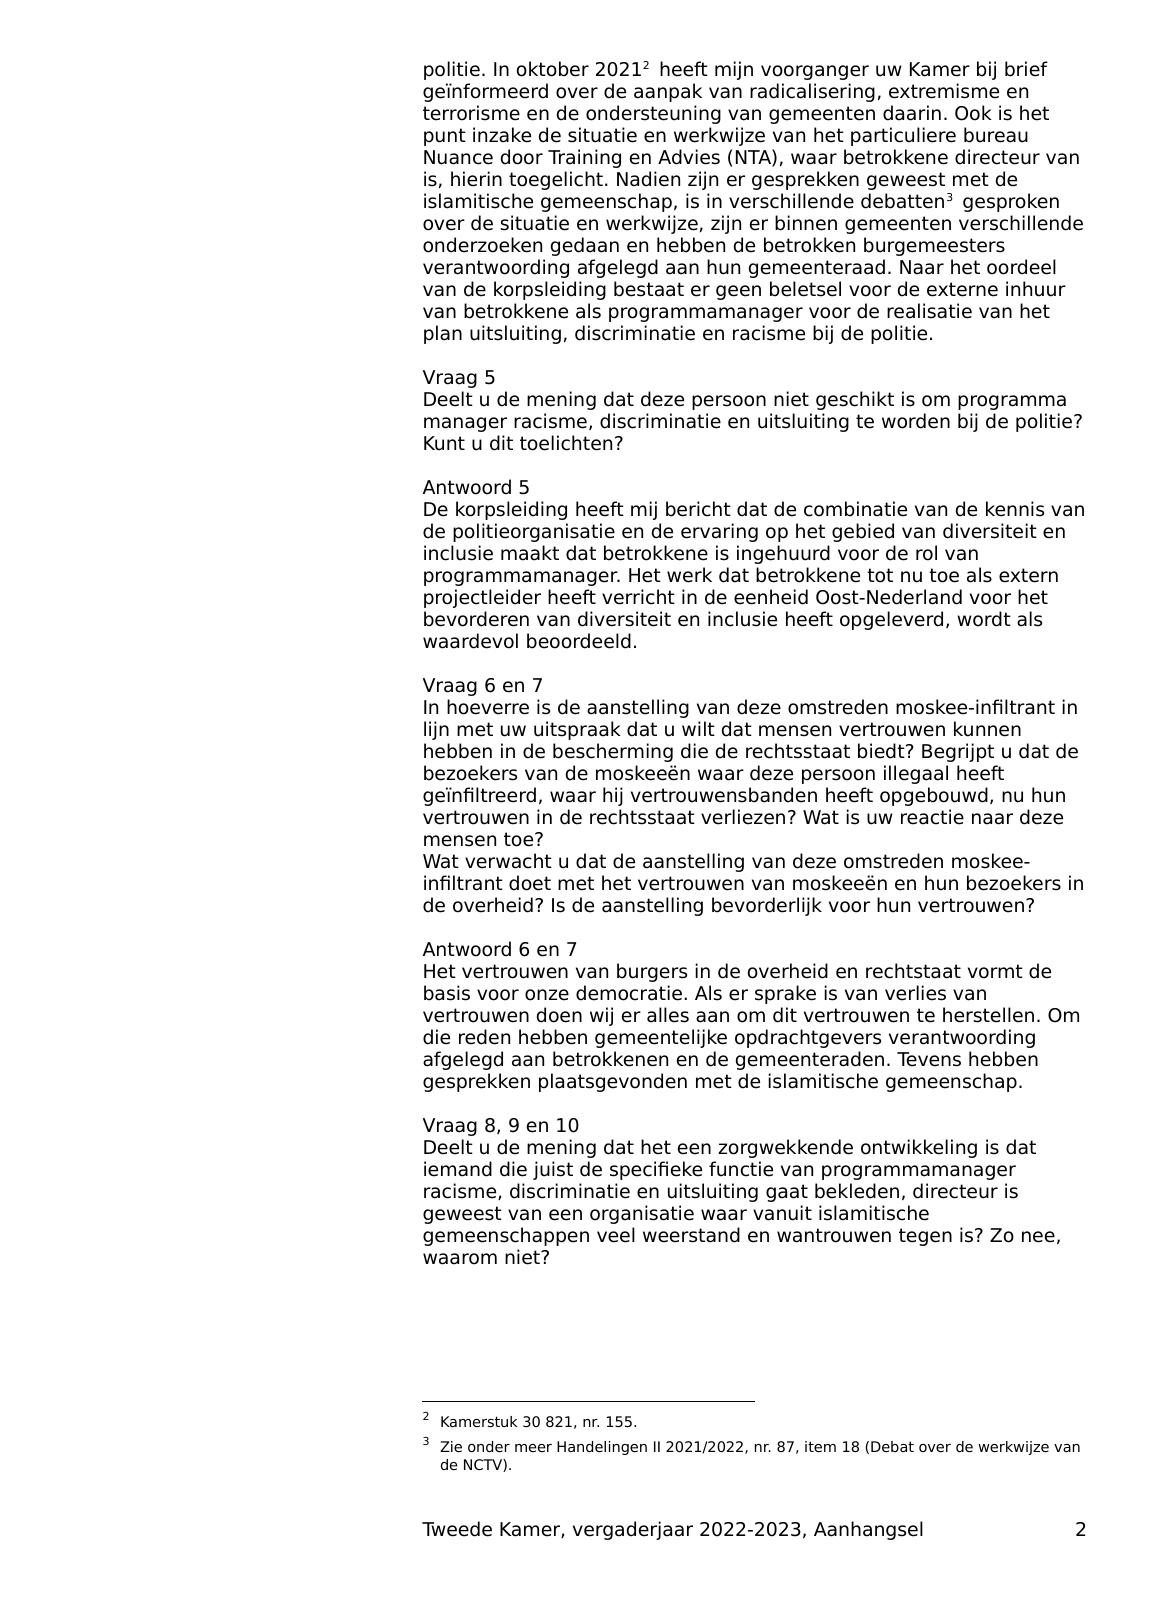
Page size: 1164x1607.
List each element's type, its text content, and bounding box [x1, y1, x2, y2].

text Zie onder meer Handelingen II 2021/2022, nr. 87, item 18 (Debat over de werkwijze van de NCTV). [422, 1435, 1087, 1474]
text Het vertrouwen van burgers in de overheid en rechtstaat vormt de basis voor onze democratie. Als er sprake is van verlies van vertrouwen doen wij er alles aan om dit vertrouwen te herstellen. Om die reden hebben gemeentelijke opdrachtgevers verantwoording afgelegd aan betrokkenen en de gemeenteraden. Tevens hebben gesprekken plaatsgevonden met de islamitische gemeenschap. [422, 961, 1087, 1093]
text Antwoord 5 [422, 477, 1087, 499]
text politie. In oktober 2021 heeft mijn voorganger uw Kamer bij brief geïnformeerd over de aanpak van radicalisering, extremisme en terrorisme en de ondersteuning van gemeenten daarin. Ook is het punt inzake de situatie en werkwijze van het particuliere bureau Nuance door Training en Advies (NTA), waar betrokkene directeur van is, hierin toegelicht. Nadien zijn er gesprekken geweest met de islamitische gemeenschap, is in verschillende debatten gesproken over de situatie en werkwijze, zijn er binnen gemeenten verschillende onderzoeken gedaan en hebben de betrokken burgemeesters verantwoording afgelegd aan hun gemeenteraad. Naar het oordeel van de korpsleiding bestaat er geen beletsel voor de externe inhuur van betrokkene als programmamanager voor de realisatie van het plan uitsluiting, discriminatie en racisme bij de politie. [422, 59, 1087, 345]
text Antwoord 6 en 7 [422, 939, 1087, 961]
text Vraag 5 [422, 367, 1087, 389]
text Deelt u de mening dat deze persoon niet geschikt is om programma manager racisme, discriminatie en uitsluiting te worden bij de politie? Kunt u dit toelichten? [422, 389, 1087, 455]
text In hoeverre is de aanstelling van deze omstreden moskee-infiltrant in lijn met uw uitspraak dat u wilt dat mensen vertrouwen kunnen hebben in de bescherming die de rechtsstaat biedt? Begrijpt u dat de bezoekers van de moskeeën waar deze persoon illegaal heeft geïnfiltreerd, waar hij vertrouwensbanden heeft opgebouwd, nu hun vertrouwen in de rechtsstaat verliezen? Wat is uw reactie naar deze mensen toe? [422, 697, 1087, 851]
text De korpsleiding heeft mij bericht dat de combinatie van de kennis van de politieorganisatie en de ervaring op het gebied van diversiteit en inclusie maakt dat betrokkene is ingehuurd voor de rol van programmamanager. Het werk dat betrokkene tot nu toe als extern projectleider heeft verricht in de eenheid Oost-Nederland voor het bevorderen van diversiteit en inclusie heeft opgeleverd, wordt als waardevol beoordeeld. [422, 499, 1087, 653]
text Vraag 6 en 7 [422, 675, 1087, 697]
text Vraag 8, 9 en 10 [422, 1115, 1087, 1137]
text Kamerstuk 30 821, nr. 155. [422, 1410, 1087, 1432]
text Wat verwacht u dat de aanstelling van deze omstreden moskee-infiltrant doet met het vertrouwen van moskeeën en hun bezoekers in de overheid? Is de aanstelling bevorderlijk voor hun vertrouwen? [422, 851, 1087, 917]
text Deelt u de mening dat het een zorgwekkende ontwikkeling is dat iemand die juist de specifieke functie van programmamanager racisme, discriminatie en uitsluiting gaat bekleden, directeur is geweest van een organisatie waar vanuit islamitische gemeenschappen veel weerstand en wantrouwen tegen is? Zo nee, waarom niet? [422, 1137, 1087, 1269]
